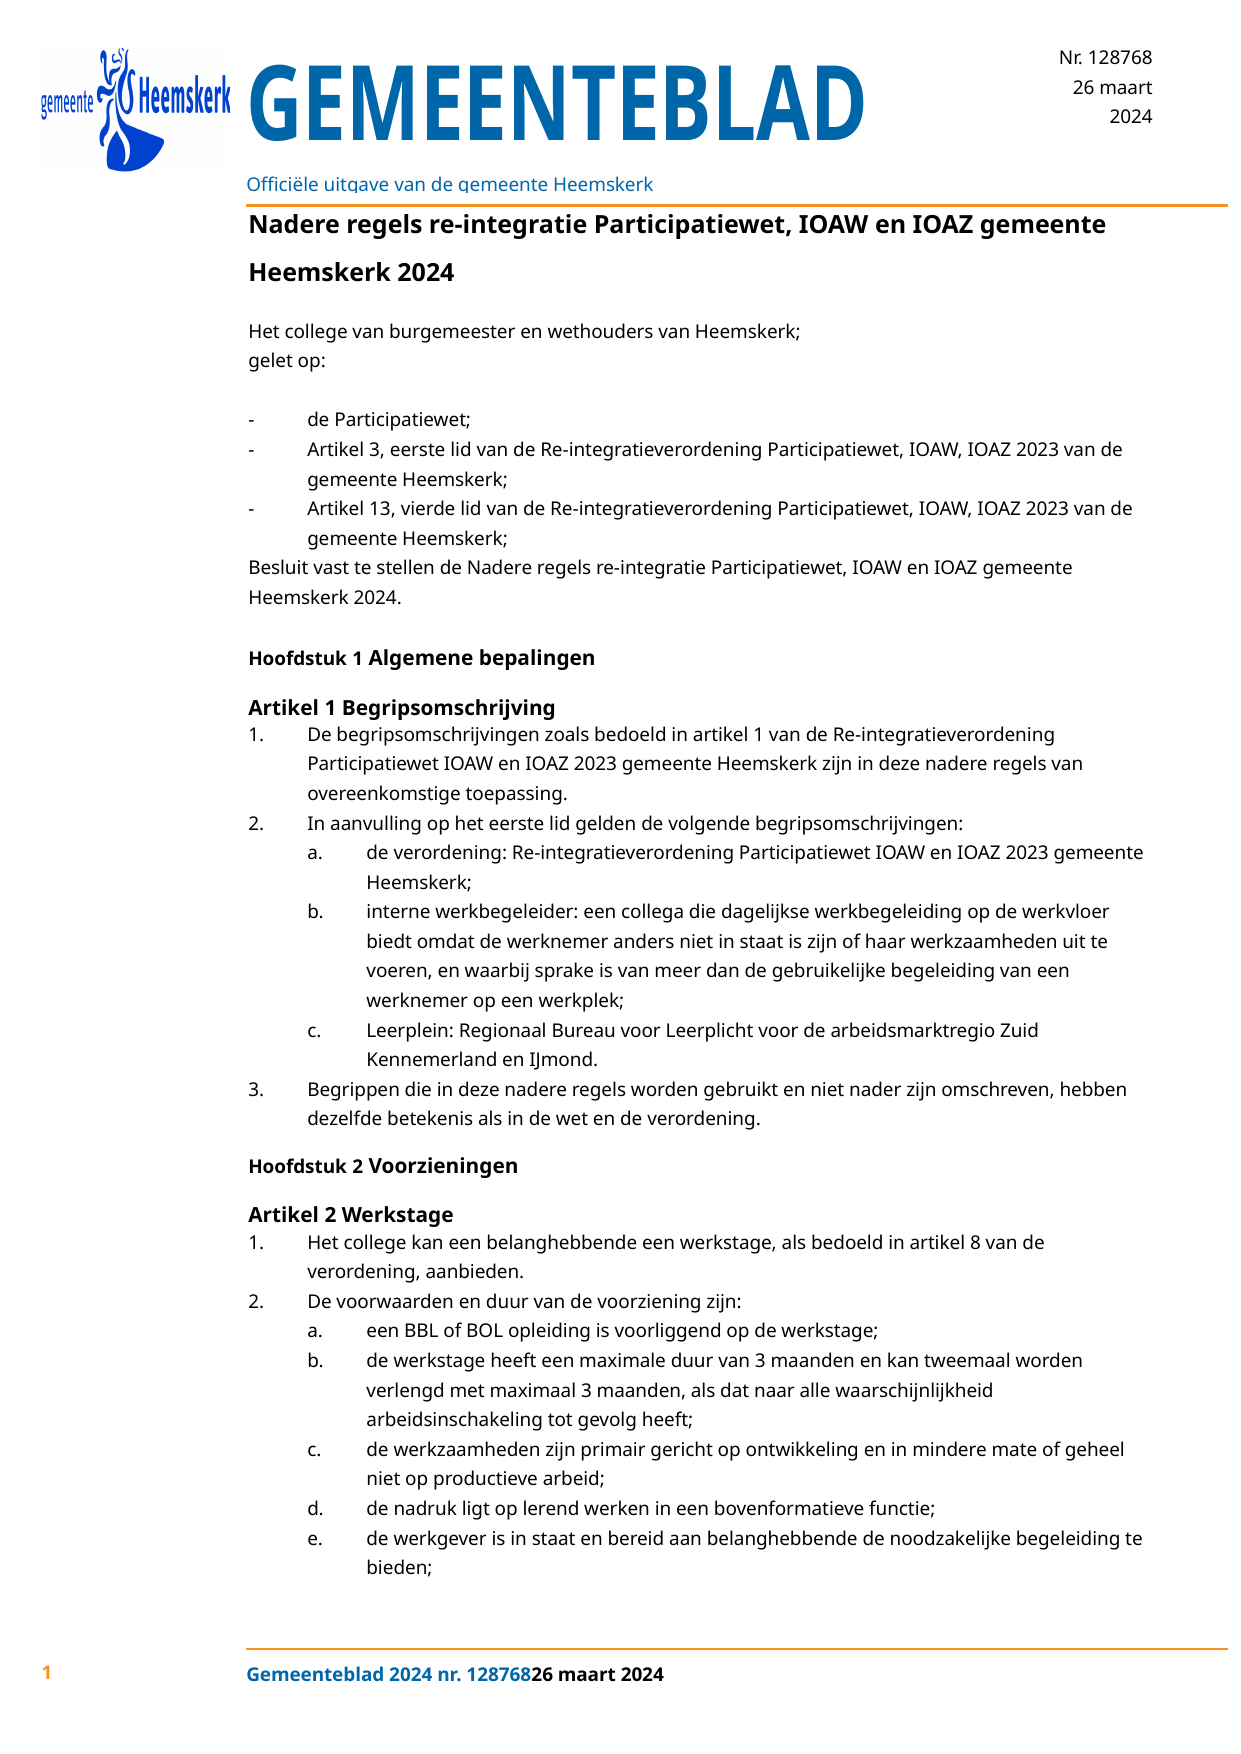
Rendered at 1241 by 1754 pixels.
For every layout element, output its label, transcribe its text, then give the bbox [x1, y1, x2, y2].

list Leerplein: Regionaal Bureau voor Leerplicht voor de arbeidsmarktregio Zuid Kennemerland en IJmond. [307, 1017, 1152, 1072]
list de Participatiewet; [248, 407, 1152, 432]
list de werkgever is in staat en bereid aan belanghebbende de noodzakelijke begeleiding te bieden; [307, 1525, 1152, 1580]
list een BBL of BOL opleiding is voorliggend op de werkstage; [307, 1318, 1152, 1343]
list de verordening: Re-integratieverordening Participatiewet IOAW en IOAZ 2023 gemeente Heemskerk; [307, 839, 1152, 895]
list de nadruk ligt op lerend werken in een bovenformatieve functie; [307, 1495, 1152, 1521]
list interne werkbegeleider: een collega die dagelijkse werkbegeleiding op de werkvloer biedt omdat de werknemer anders niet in staat is zijn of haar werkzaamheden uit te voeren, en waarbij sprake is van meer dan de gebruikelijke begeleiding van een werknemer op een werkplek; [307, 898, 1152, 1013]
list Artikel 3, eerste lid van de Re-integratieverordening Participatiewet, IOAW, IOAZ 2023 van de gemeente Heemskerk; [248, 436, 1152, 492]
list Artikel 13, vierde lid van de Re-integratieverordening Participatiewet, IOAW, IOAZ 2023 van de gemeente Heemskerk; [248, 495, 1152, 551]
text Artikel 1 Begripsomschrijving [248, 693, 1152, 721]
text Nadere regels re-integratie Participatiewet, IOAW en IOAZ gemeente Heemskerk 2024 [248, 207, 1152, 288]
list de werkzaamheden zijn primair gericht op ontwikkeling en in mindere mate of geheel niet op productieve arbeid; [307, 1436, 1152, 1491]
text Hoofdstuk 1 Algemene bepalingen [248, 643, 1152, 672]
list In aanvulling op het eerste lid gelden de volgende begripsomschrijvingen: [248, 810, 1152, 836]
text Artikel 2 Werkstage [248, 1201, 1152, 1229]
text Besluit vast te stellen de Nadere regels re-integratie Participatiewet, IOAW en IOAZ gemeente Heemskerk 2024. [248, 554, 1152, 610]
list De voorwaarden en duur van de voorziening zijn: [248, 1288, 1152, 1314]
text Het college van burgemeester en wethouders van Heemskerk; [248, 318, 1152, 344]
list De begripsomschrijvingen zoals bedoeld in artikel 1 van de Re-integratieverordening Participatiewet IOAW en IOAZ 2023 gemeente Heemskerk zijn in deze nadere regels van overeenkomstige toepassing. [248, 721, 1152, 806]
text Hoofdstuk 2 Voorzieningen [248, 1151, 1152, 1180]
picture [41, 47, 231, 172]
list de werkstage heeft een maximale duur van 3 maanden en kan tweemaal worden verlengd met maximaal 3 maanden, als dat naar alle waarschijnlijkheid arbeidsinschakeling tot gevolg heeft; [307, 1347, 1152, 1432]
list Het college kan een belanghebbende een werkstage, als bedoeld in artikel 8 van de verordening, aanbieden. [248, 1229, 1152, 1284]
list Begrippen die in deze nadere regels worden gebruikt en niet nader zijn omschreven, hebben dezelfde betekenis als in de wet en de verordening. [248, 1076, 1152, 1131]
text gelet op: [248, 347, 1152, 373]
